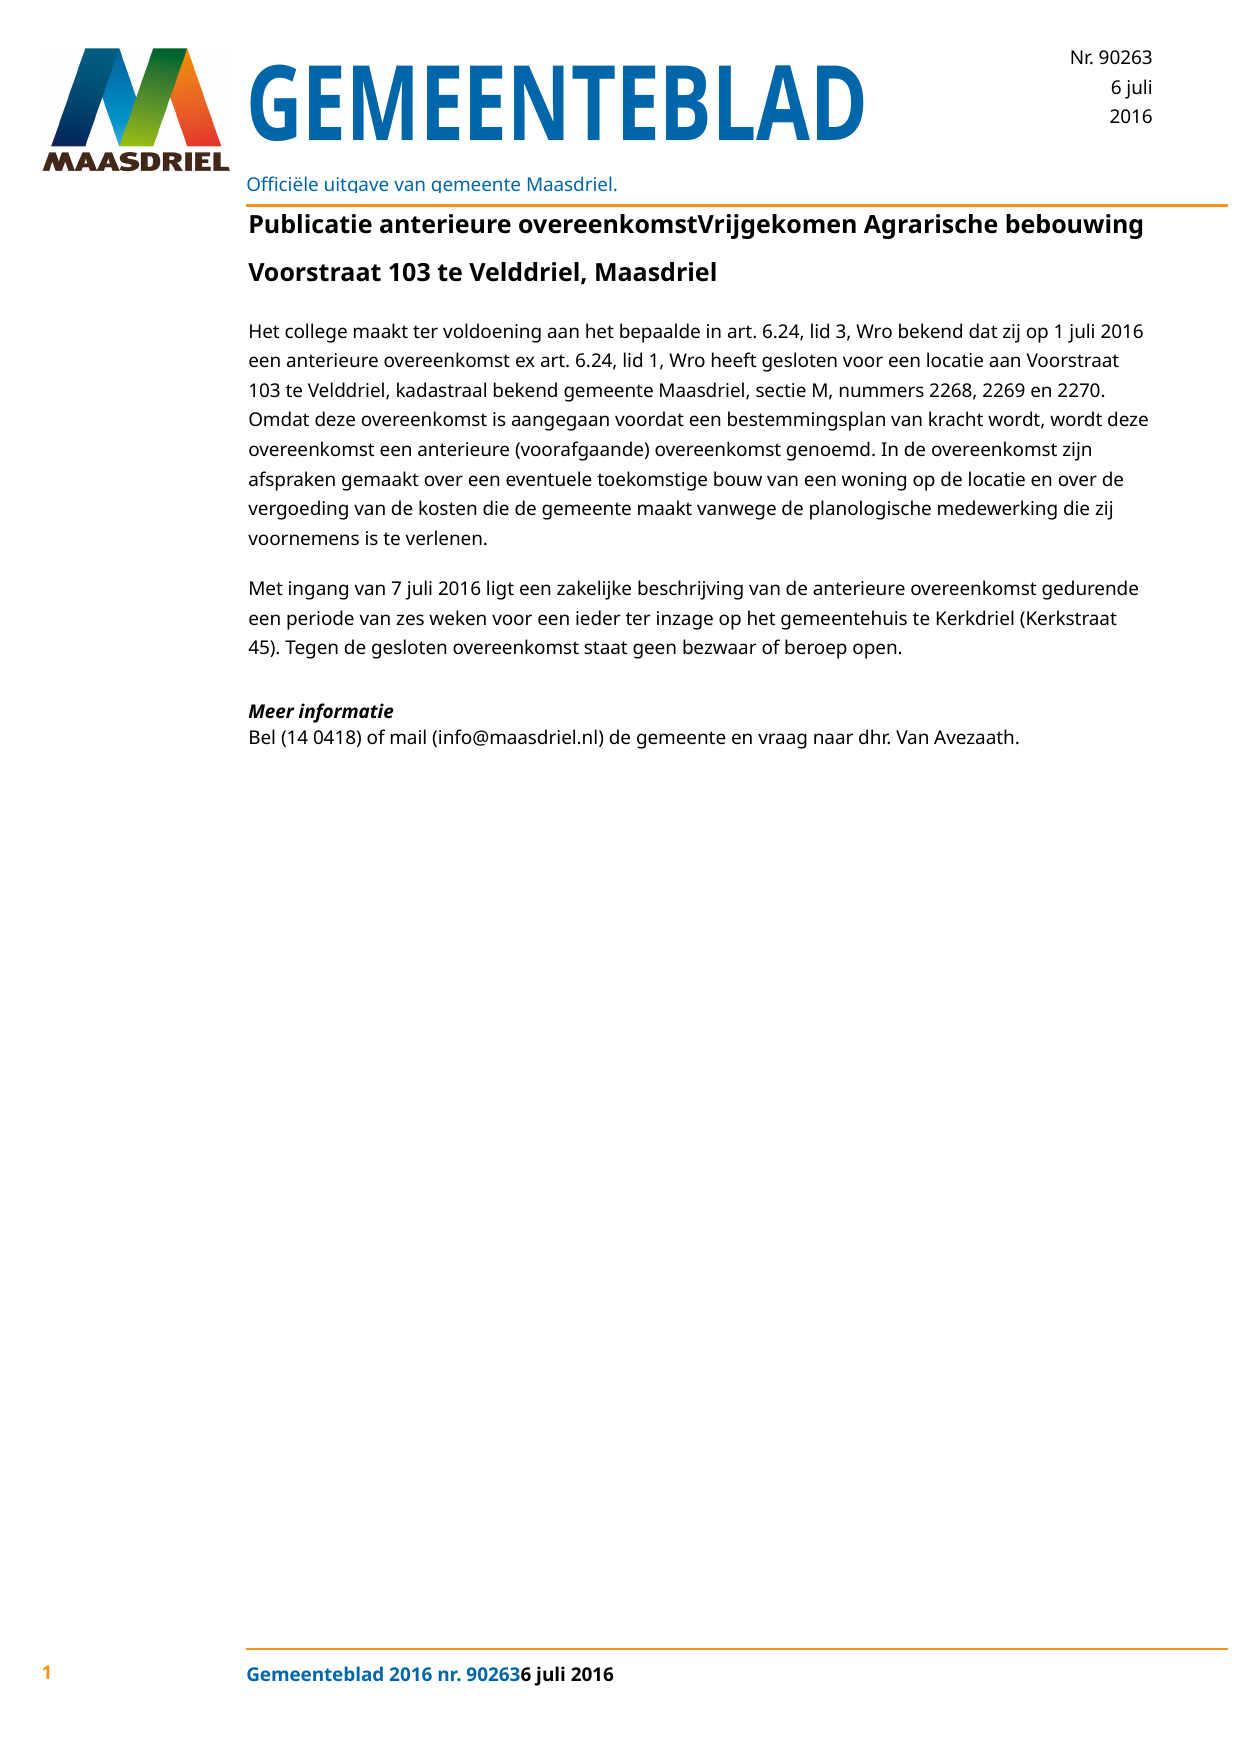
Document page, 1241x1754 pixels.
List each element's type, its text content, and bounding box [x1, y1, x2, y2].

text Met ingang van 7 juli 2016 ligt een zakelijke beschrijving van de anterieure overeenkomst gedurende een periode van zes weken voor een ieder ter inzage op het gemeentehuis te Kerkdriel (Kerkstraat 45). Tegen de gesloten overeenkomst staat geen bezwaar of beroep open. [248, 575, 1152, 660]
picture [41, 47, 231, 172]
text Meer informatie [248, 698, 1152, 724]
text Het college maakt ter voldoening aan het bepaalde in art. 6.24, lid 3, Wro bekend dat zij op 1 juli 2016 een anterieure overeenkomst ex art. 6.24, lid 1, Wro heeft gesloten voor een locatie aan Voorstraat 103 te Velddriel, kadastraal bekend gemeente Maasdriel, sectie M, nummers 2268, 2269 en 2270. Omdat deze overeenkomst is aangegaan voordat een bestemmingsplan van kracht wordt, wordt deze overeenkomst een anterieure (voorafgaande) overeenkomst genoemd. In de overeenkomst zijn afspraken gemaakt over een eventuele toekomstige bouw van een woning op de locatie en over de vergoeding van de kosten die de gemeente maakt vanwege de planologische medewerking die zij voornemens is te verlenen. [248, 318, 1152, 551]
text Bel (14 0418) of mail (info@maasdriel.nl) de gemeente en vraag naar dhr. Van Avezaath. [248, 724, 1152, 750]
text Publicatie anterieure overeenkomstVrijgekomen Agrarische bebouwing Voorstraat 103 te Velddriel, Maasdriel [248, 207, 1152, 288]
